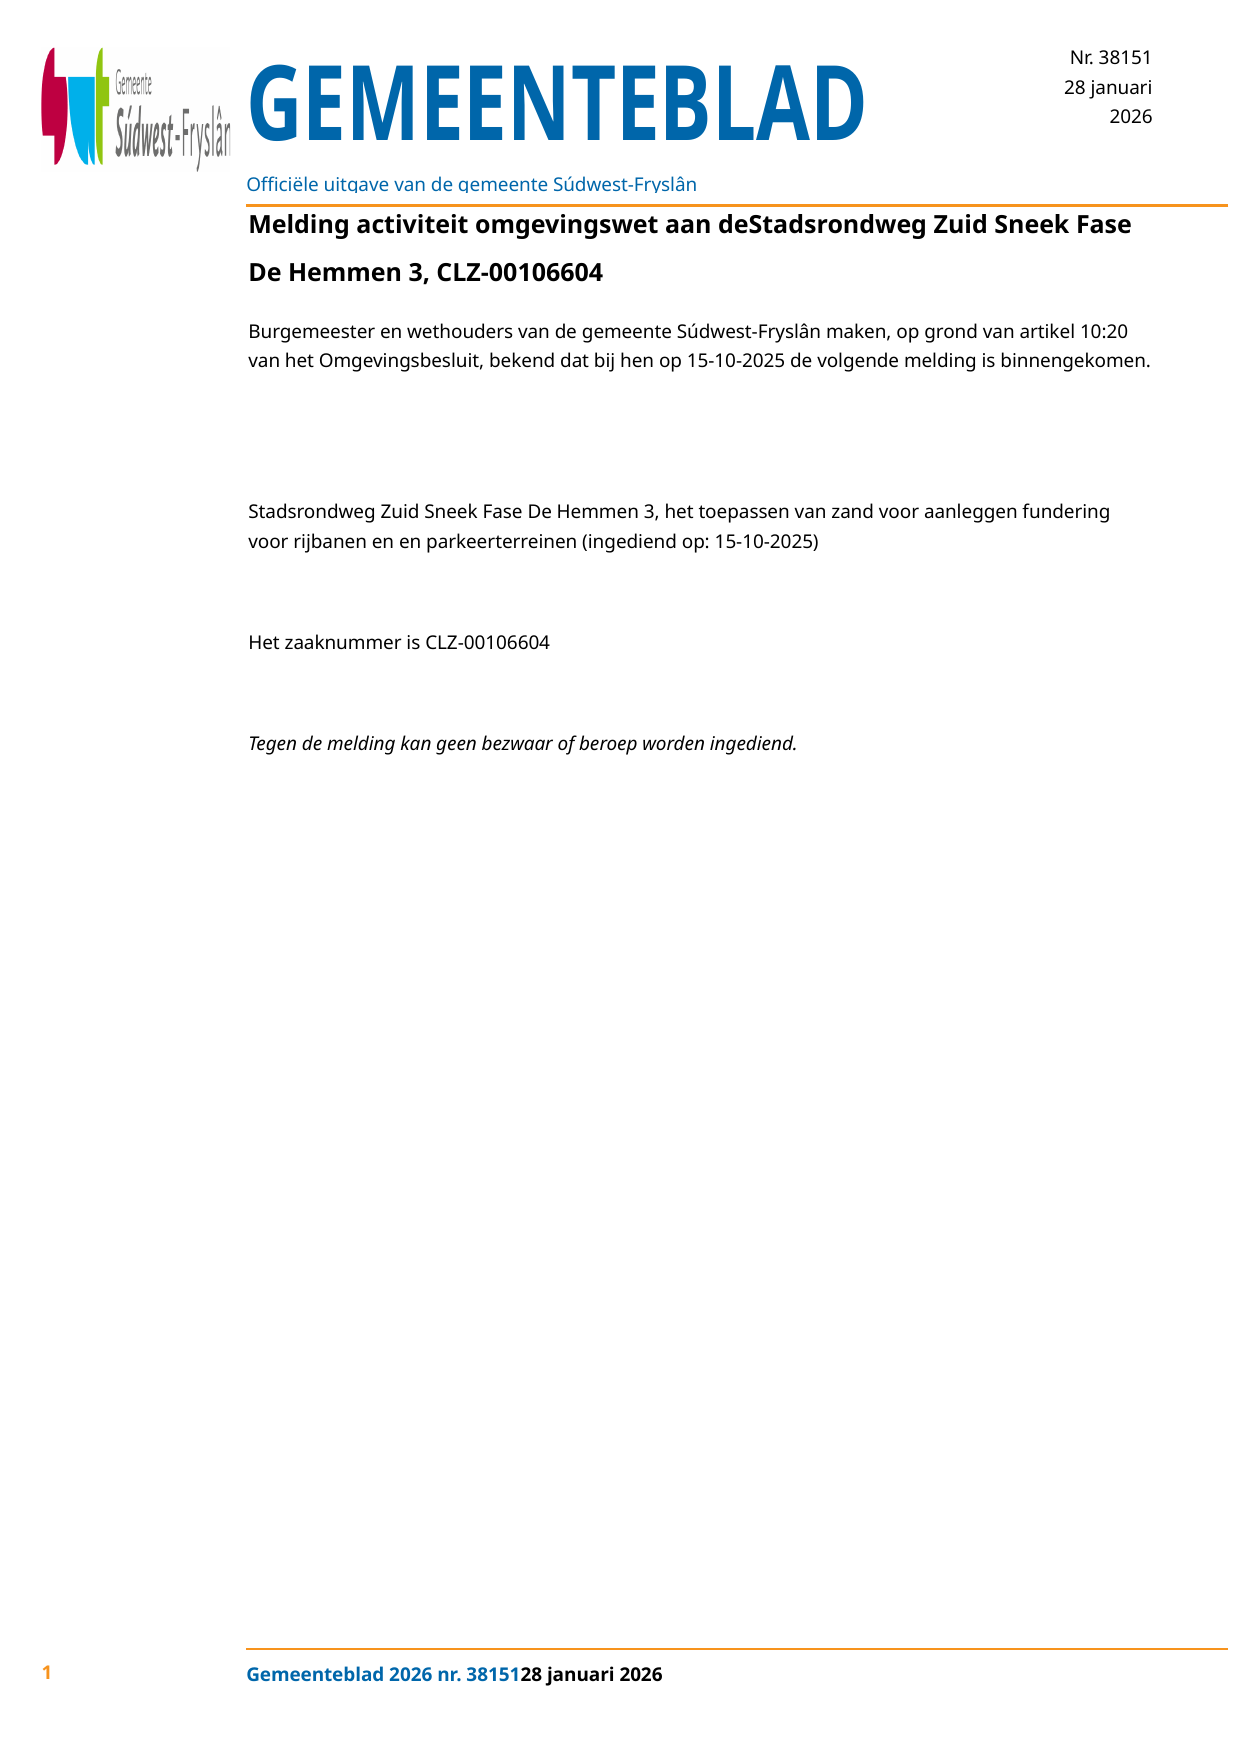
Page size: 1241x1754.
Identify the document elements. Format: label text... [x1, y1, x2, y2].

picture [41, 47, 231, 172]
text Stadsrondweg Zuid Sneek Fase De Hemmen 3, het toepassen van zand voor aanleggen fundering voor rijbanen en en parkeerterreinen (ingediend op: 15-10-2025) [248, 499, 1152, 554]
text Burgemeester en wethouders van de gemeente Súdwest-Fryslân maken, op grond van artikel 10:20 van het Omgevingsbesluit, bekend dat bij hen op 15-10-2025 de volgende melding is binnengekomen. [248, 318, 1152, 373]
text Melding activiteit omgevingswet aan deStadsrondweg Zuid Sneek Fase De Hemmen 3, CLZ-00106604 [248, 207, 1152, 288]
text Tegen de melding kan geen bezwaar of beroep worden ingediend. [248, 730, 1152, 756]
text Het zaaknummer is CLZ-00106604 [248, 629, 1152, 655]
